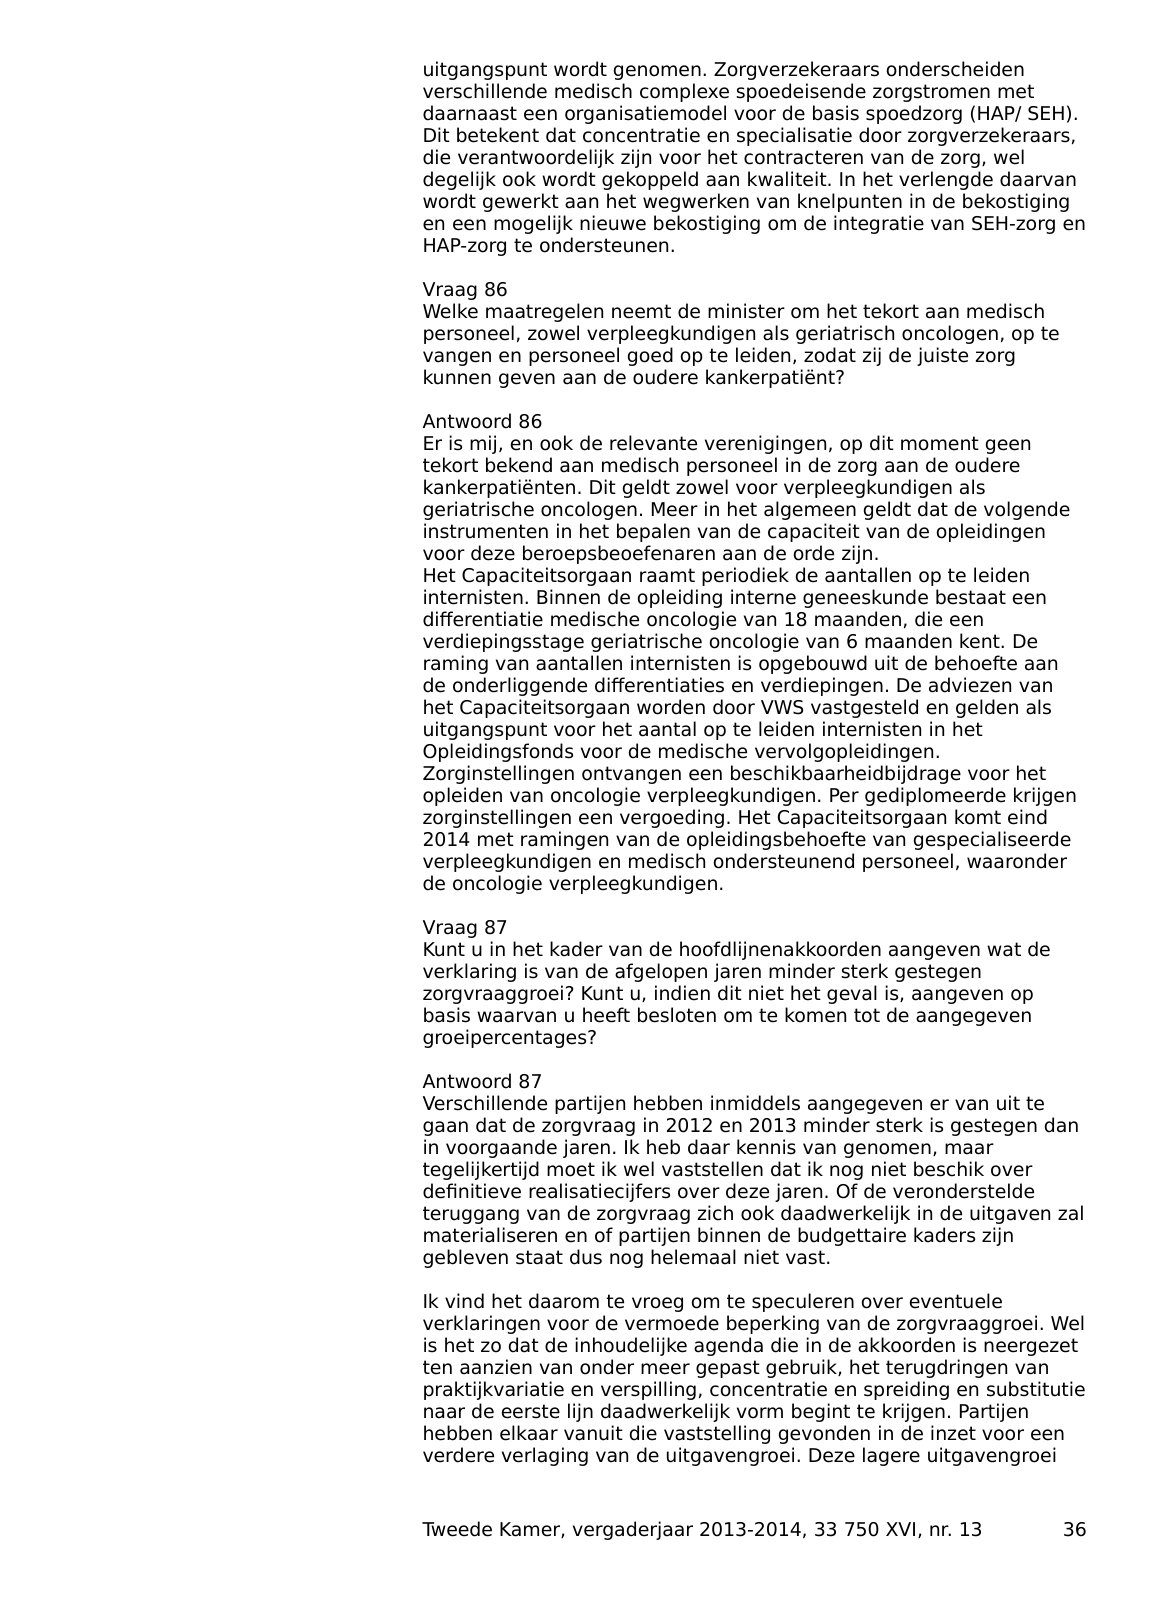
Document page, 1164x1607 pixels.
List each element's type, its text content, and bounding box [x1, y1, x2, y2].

text Vraag 87 [422, 917, 1087, 939]
text Antwoord 86 [422, 411, 1087, 433]
text Verschillende partijen hebben inmiddels aangegeven er van uit te gaan dat de zorgvraag in 2012 en 2013 minder sterk is gestegen dan in voorgaande jaren. Ik heb daar kennis van genomen, maar tegelijkertijd moet ik wel vaststellen dat ik nog niet beschik over definitieve realisatiecijfers over deze jaren. Of de veronderstelde teruggang van de zorgvraag zich ook daadwerkelijk in de uitgaven zal materialiseren en of partijen binnen de budgettaire kaders zijn gebleven staat dus nog helemaal niet vast. [422, 1093, 1087, 1269]
text Welke maatregelen neemt de minister om het tekort aan medisch personeel, zowel verpleegkundigen als geriatrisch oncologen, op te vangen en personeel goed op te leiden, zodat zij de juiste zorg kunnen geven aan de oudere kankerpatiënt? [422, 301, 1087, 389]
text Het Capaciteitsorgaan raamt periodiek de aantallen op te leiden internisten. Binnen de opleiding interne geneeskunde bestaat een differentiatie medische oncologie van 18 maanden, die een verdiepingsstage geriatrische oncologie van 6 maanden kent. De raming van aantallen internisten is opgebouwd uit de behoefte aan de onderliggende differentiaties en verdiepingen. De adviezen van het Capaciteitsorgaan worden door VWS vastgesteld en gelden als uitgangspunt voor het aantal op te leiden internisten in het Opleidingsfonds voor de medische vervolgopleidingen. [422, 565, 1087, 763]
text Kunt u in het kader van de hoofdlijnenakkoorden aangeven wat de verklaring is van de afgelopen jaren minder sterk gestegen zorgvraaggroei? Kunt u, indien dit niet het geval is, aangeven op basis waarvan u heeft besloten om te komen tot de aangegeven groeipercentages? [422, 939, 1087, 1049]
text Er is mij, en ook de relevante verenigingen, op dit moment geen tekort bekend aan medisch personeel in de zorg aan de oudere kankerpatiënten. Dit geldt zowel voor verpleegkundigen als geriatrische oncologen. Meer in het algemeen geldt dat de volgende instrumenten in het bepalen van de capaciteit van de opleidingen voor deze beroepsbeoefenaren aan de orde zijn. [422, 433, 1087, 565]
text Vraag 86 [422, 279, 1087, 301]
text Dit betekent dat concentratie en specialisatie door zorgverzekeraars, die verantwoordelijk zijn voor het contracteren van de zorg, wel degelijk ook wordt gekoppeld aan kwaliteit. In het verlengde daarvan wordt gewerkt aan het wegwerken van knelpunten in de bekostiging en een mogelijk nieuwe bekostiging om de integratie van SEH-zorg en HAP-zorg te ondersteunen. [422, 125, 1087, 257]
text uitgangspunt wordt genomen. Zorgverzekeraars onderscheiden verschillende medisch complexe spoedeisende zorgstromen met daarnaast een organisatiemodel voor de basis spoedzorg (HAP/ SEH). [422, 59, 1087, 125]
text Zorginstellingen ontvangen een beschikbaarheidbijdrage voor het opleiden van oncologie verpleegkundigen. Per gediplomeerde krijgen zorginstellingen een vergoeding. Het Capaciteitsorgaan komt eind 2014 met ramingen van de opleidingsbehoefte van gespecialiseerde verpleegkundigen en medisch ondersteunend personeel, waaronder de oncologie verpleegkundigen. [422, 763, 1087, 895]
text Ik vind het daarom te vroeg om te speculeren over eventuele verklaringen voor de vermoede beperking van de zorgvraaggroei. Wel is het zo dat de inhoudelijke agenda die in de akkoorden is neergezet ten aanzien van onder meer gepast gebruik, het terugdringen van praktijkvariatie en verspilling, concentratie en spreiding en substitutie naar de eerste lijn daadwerkelijk vorm begint te krijgen. Partijen hebben elkaar vanuit die vaststelling gevonden in de inzet voor een verdere verlaging van de uitgavengroei. Deze lagere uitgavengroei [422, 1291, 1087, 1467]
text Antwoord 87 [422, 1071, 1087, 1093]
